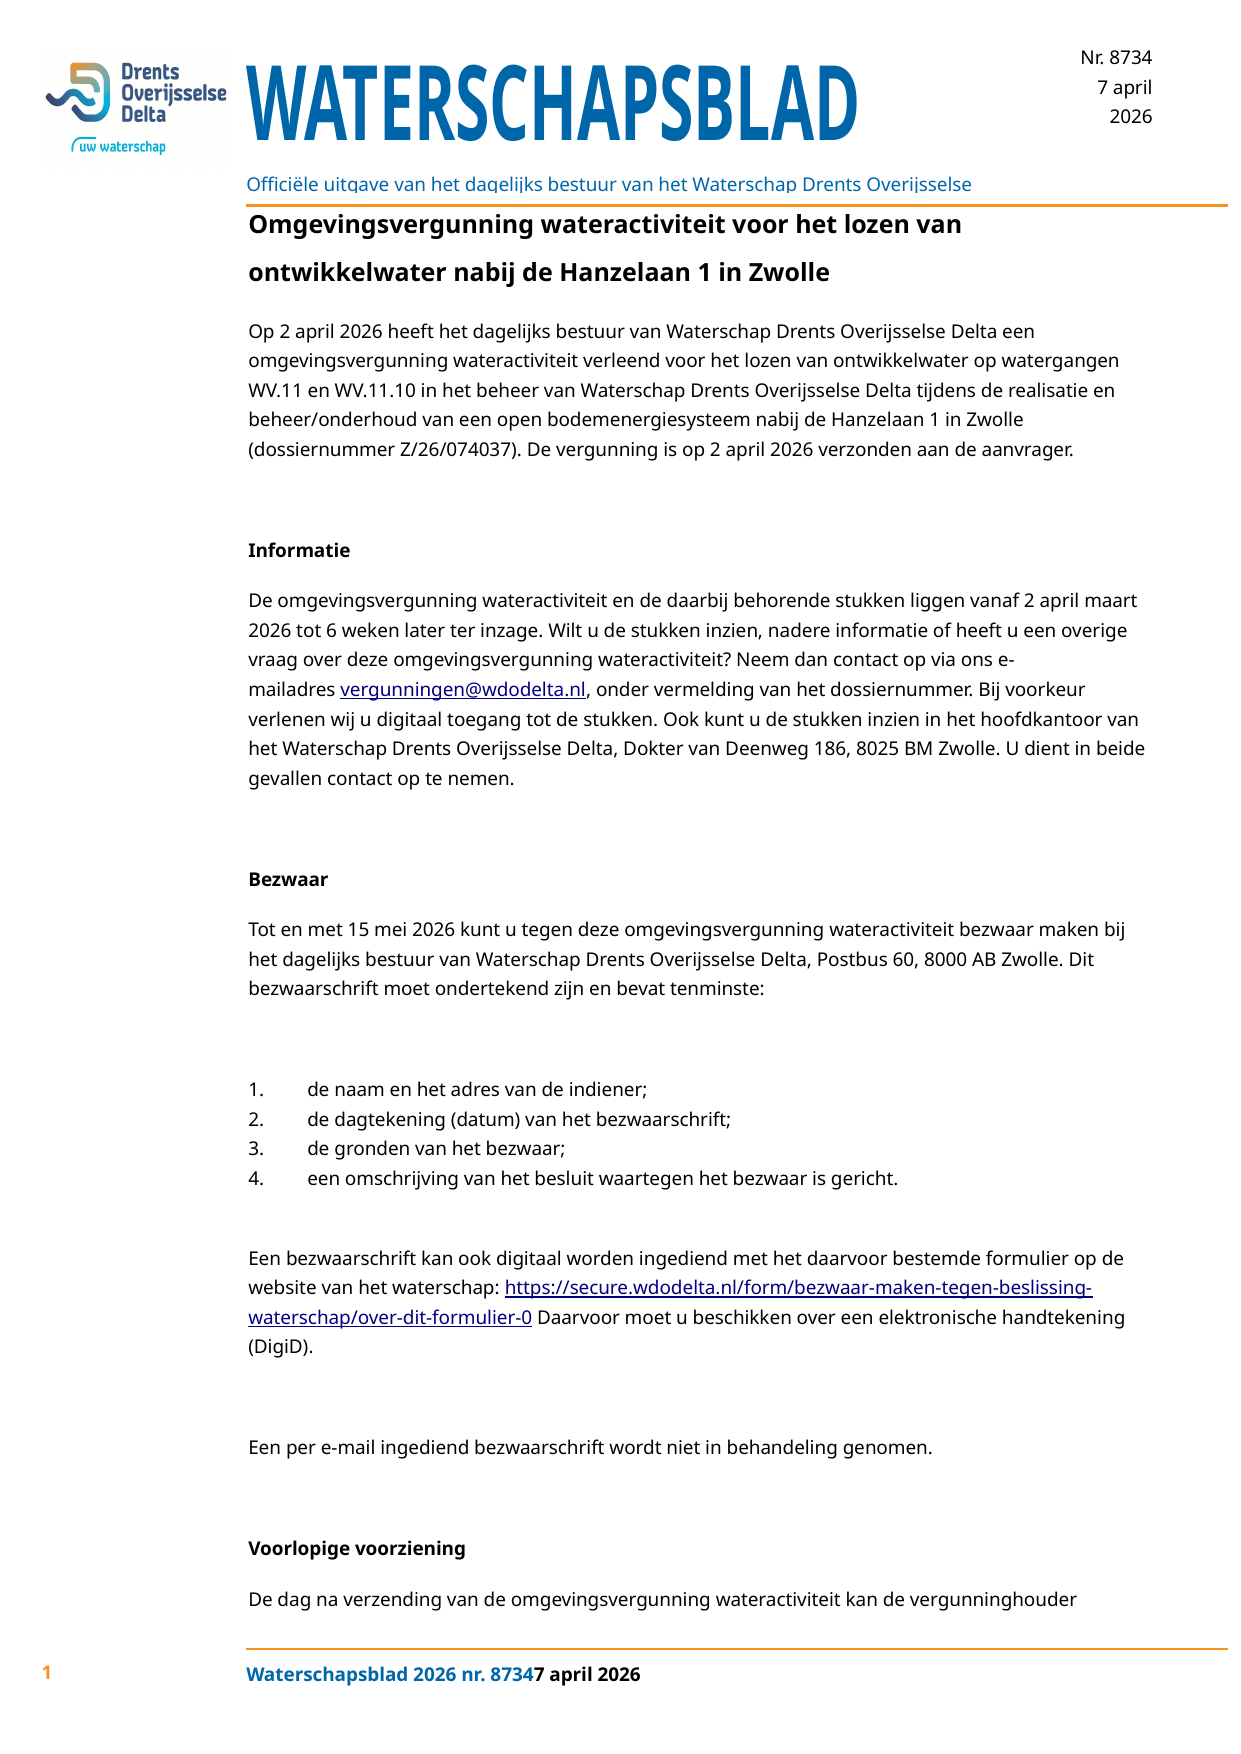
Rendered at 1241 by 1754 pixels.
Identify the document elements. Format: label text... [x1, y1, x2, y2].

list de naam en het adres van de indiener; [248, 1076, 1152, 1102]
text Tot en met 15 mei 2026 kunt u tegen deze omgevingsvergunning wateractiviteit bezwaar maken bij het dagelijks bestuur van Waterschap Drents Overijsselse Delta, Postbus 60, 8000 AB Zwolle. Dit bezwaarschrift moet ondertekend zijn en bevat tenminste: [248, 916, 1152, 1001]
text Op 2 april 2026 heeft het dagelijks bestuur van Waterschap Drents Overijsselse Delta een omgevingsvergunning wateractiviteit verleend voor het lozen van ontwikkelwater op watergangen WV.11 en WV.11.10 in het beheer van Waterschap Drents Overijsselse Delta tijdens de realisatie en beheer/onderhoud van een open bodemenergiesysteem nabij de Hanzelaan 1 in Zwolle (dossiernummer Z/26/074037). De vergunning is op 2 april 2026 verzonden aan de aanvrager. [248, 318, 1152, 462]
text De omgevingsvergunning wateractiviteit en de daarbij behorende stukken liggen vanaf 2 april maart 2026 tot 6 weken later ter inzage. Wilt u de stukken inzien, nadere informatie of heeft u een overige vraag over deze omgevingsvergunning wateractiviteit? Neem dan contact op via ons e-mailadres vergunningen@wdodelta.nl, onder vermelding van het dossiernummer. Bij voorkeur verlenen wij u digitaal toegang tot de stukken. Ook kunt u de stukken inzien in het hoofdkantoor van het Waterschap Drents Overijsselse Delta, Dokter van Deenweg 186, 8025 BM Zwolle. U dient in beide gevallen contact op te nemen. [248, 587, 1152, 791]
text De dag na verzending van de omgevingsvergunning wateractiviteit kan de vergunninghouder [248, 1586, 1152, 1612]
list de gronden van het bezwaar; [248, 1135, 1152, 1161]
text Bezwaar [248, 866, 1152, 892]
list een omschrijving van het besluit waartegen het bezwaar is gericht. [248, 1165, 1152, 1191]
text Omgevingsvergunning wateractiviteit voor het lozen van ontwikkelwater nabij de Hanzelaan 1 in Zwolle [248, 207, 1152, 288]
text Een per e-mail ingediend bezwaarschrift wordt niet in behandeling genomen. [248, 1434, 1152, 1460]
list de dagtekening (datum) van het bezwaarschrift; [248, 1106, 1152, 1132]
text Informatie [248, 537, 1152, 563]
text Een bezwaarschrift kan ook digitaal worden ingediend met het daarvoor bestemde formulier op de website van het waterschap: https://secure.wdodelta.nl/form/bezwaar-maken-tegen-beslissing-waterschap/over-dit-formulier-0 Daarvoor moet u beschikken over een elektronische handtekening (DigiD). [248, 1245, 1152, 1359]
picture [41, 47, 231, 172]
text Voorlopige voorziening [248, 1535, 1152, 1561]
